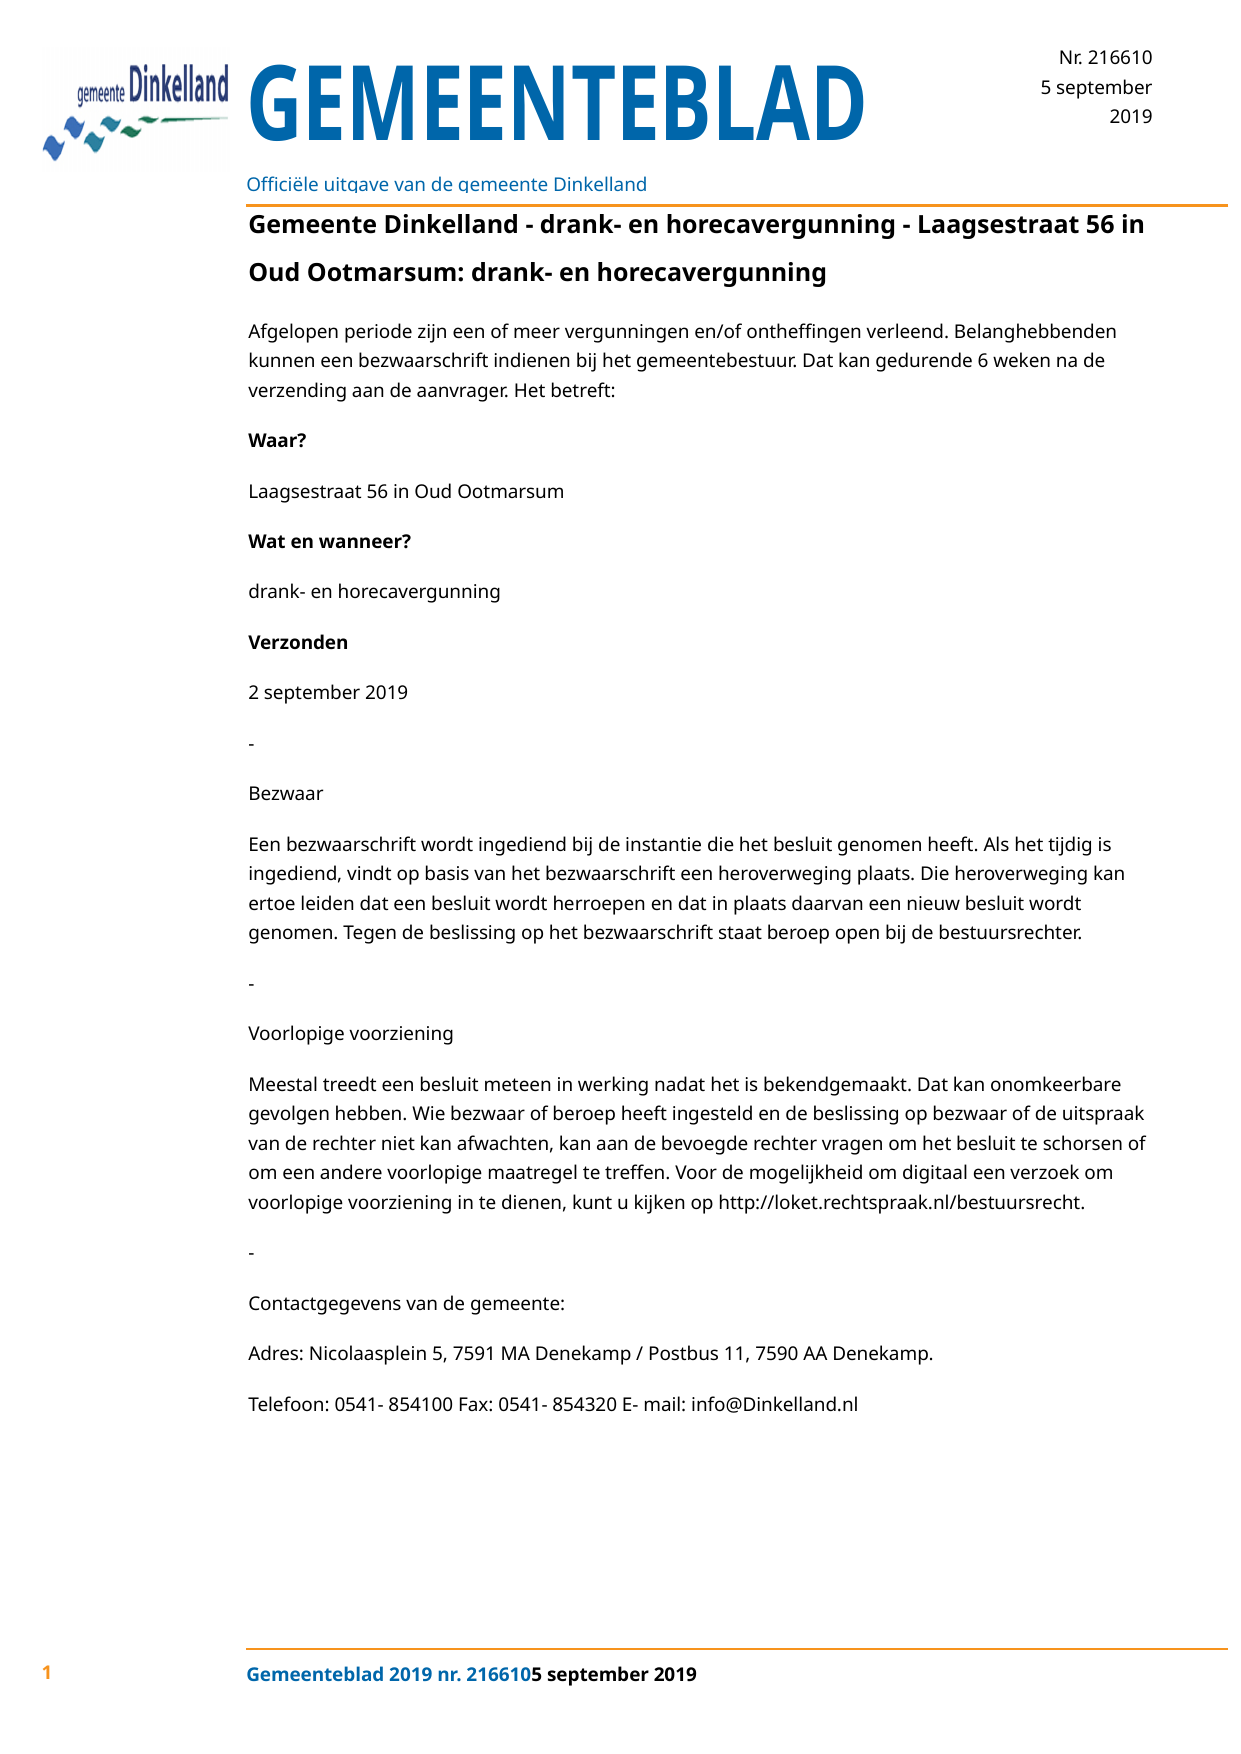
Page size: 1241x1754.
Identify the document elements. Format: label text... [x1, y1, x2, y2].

text Wat en wanneer? [248, 528, 1152, 554]
text Voorlopige voorziening [248, 1020, 1152, 1046]
text Een bezwaarschrift wordt ingediend bij de instantie die het besluit genomen heeft. Als het tijdig is ingediend, vindt op basis van het bezwaarschrift een heroverweging plaats. Die heroverweging kan ertoe leiden dat een besluit wordt herroepen en dat in plaats daarvan een nieuw besluit wordt genomen. Tegen de beslissing op het bezwaarschrift staat beroep open bij de bestuursrechter. [248, 831, 1152, 945]
text drank- en horecavergunning [248, 579, 1152, 604]
text Waar? [248, 427, 1152, 453]
text Telefoon: 0541- 854100 Fax: 0541- 854320 E- mail: info@Dinkelland.nl [248, 1391, 1152, 1417]
text Meestal treedt een besluit meteen in werking nadat het is bekendgemaakt. Dat kan onomkeerbare gevolgen hebben. Wie bezwaar of beroep heeft ingesteld en de beslissing op bezwaar of de uitspraak van de rechter niet kan afwachten, kan aan de bevoegde rechter vragen om het besluit te schorsen of om een andere voorlopige maatregel te treffen. Voor de mogelijkheid om digitaal een verzoek om voorlopige voorziening in te dienen, kunt u kijken op http://loket.rechtspraak.nl/bestuursrecht. [248, 1071, 1152, 1215]
text Adres: Nicolaasplein 5, 7591 MA Denekamp / Postbus 11, 7590 AA Denekamp. [248, 1340, 1152, 1366]
text Afgelopen periode zijn een of meer vergunningen en/of ontheffingen verleend. Belanghebbenden kunnen een bezwaarschrift indienen bij het gemeentebestuur. Dat kan gedurende 6 weken na de verzending aan de aanvrager. Het betreft: [248, 318, 1152, 403]
picture [41, 47, 231, 172]
text Laagsestraat 56 in Oud Ootmarsum [248, 478, 1152, 504]
text Bezwaar [248, 780, 1152, 806]
text - [248, 730, 1152, 756]
text - [248, 1239, 1152, 1265]
text Gemeente Dinkelland - drank- en horecavergunning - Laagsestraat 56 in Oud Ootmarsum: drank- en horecavergunning [248, 207, 1152, 288]
text Contactgegevens van de gemeente: [248, 1290, 1152, 1316]
text Verzonden [248, 629, 1152, 655]
text - [248, 970, 1152, 996]
text 2 september 2019 [248, 679, 1152, 705]
